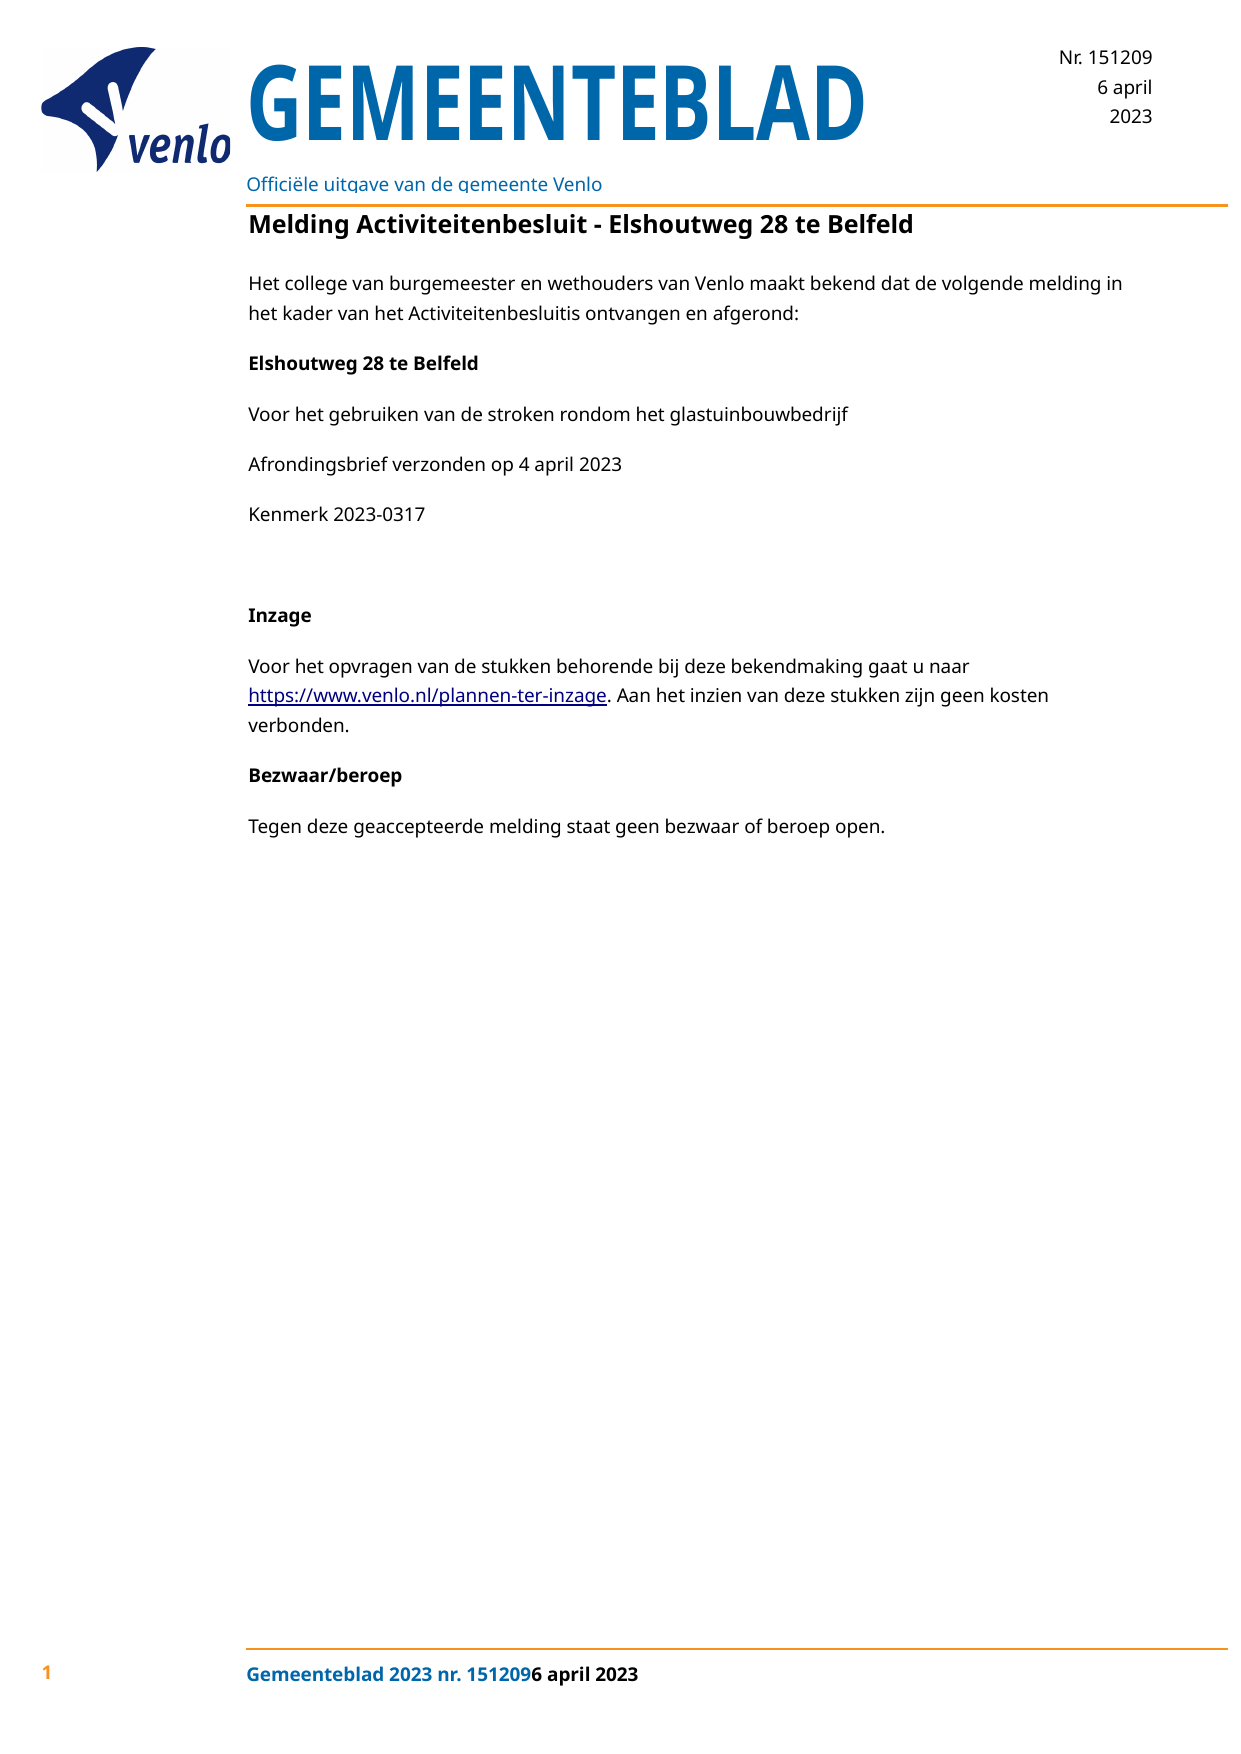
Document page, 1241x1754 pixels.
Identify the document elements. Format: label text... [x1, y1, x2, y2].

text Elshoutweg 28 te Belfeld [248, 350, 1152, 376]
text Inzage [248, 602, 1152, 628]
text Afrondingsbrief verzonden op 4 april 2023 [248, 451, 1152, 477]
text Melding Activiteitenbesluit - Elshoutweg 28 te Belfeld [248, 207, 1152, 241]
text Het college van burgemeester en wethouders van Venlo maakt bekend dat de volgende melding in het kader van het Activiteitenbesluitis ontvangen en afgerond: [248, 270, 1152, 326]
text Tegen deze geaccepteerde melding staat geen bezwaar of beroep open. [248, 813, 1152, 838]
text Bezwaar/beroep [248, 762, 1152, 788]
picture [41, 47, 231, 172]
text Voor het gebruiken van de stroken rondom het glastuinbouwbedrijf [248, 401, 1152, 426]
text Kenmerk 2023-0317 [248, 502, 1152, 527]
text Voor het opvragen van de stukken behorende bij deze bekendmaking gaat u naar https://www.venlo.nl/plannen-ter-inzage. Aan het inzien van deze stukken zijn geen kosten verbonden. [248, 653, 1152, 738]
